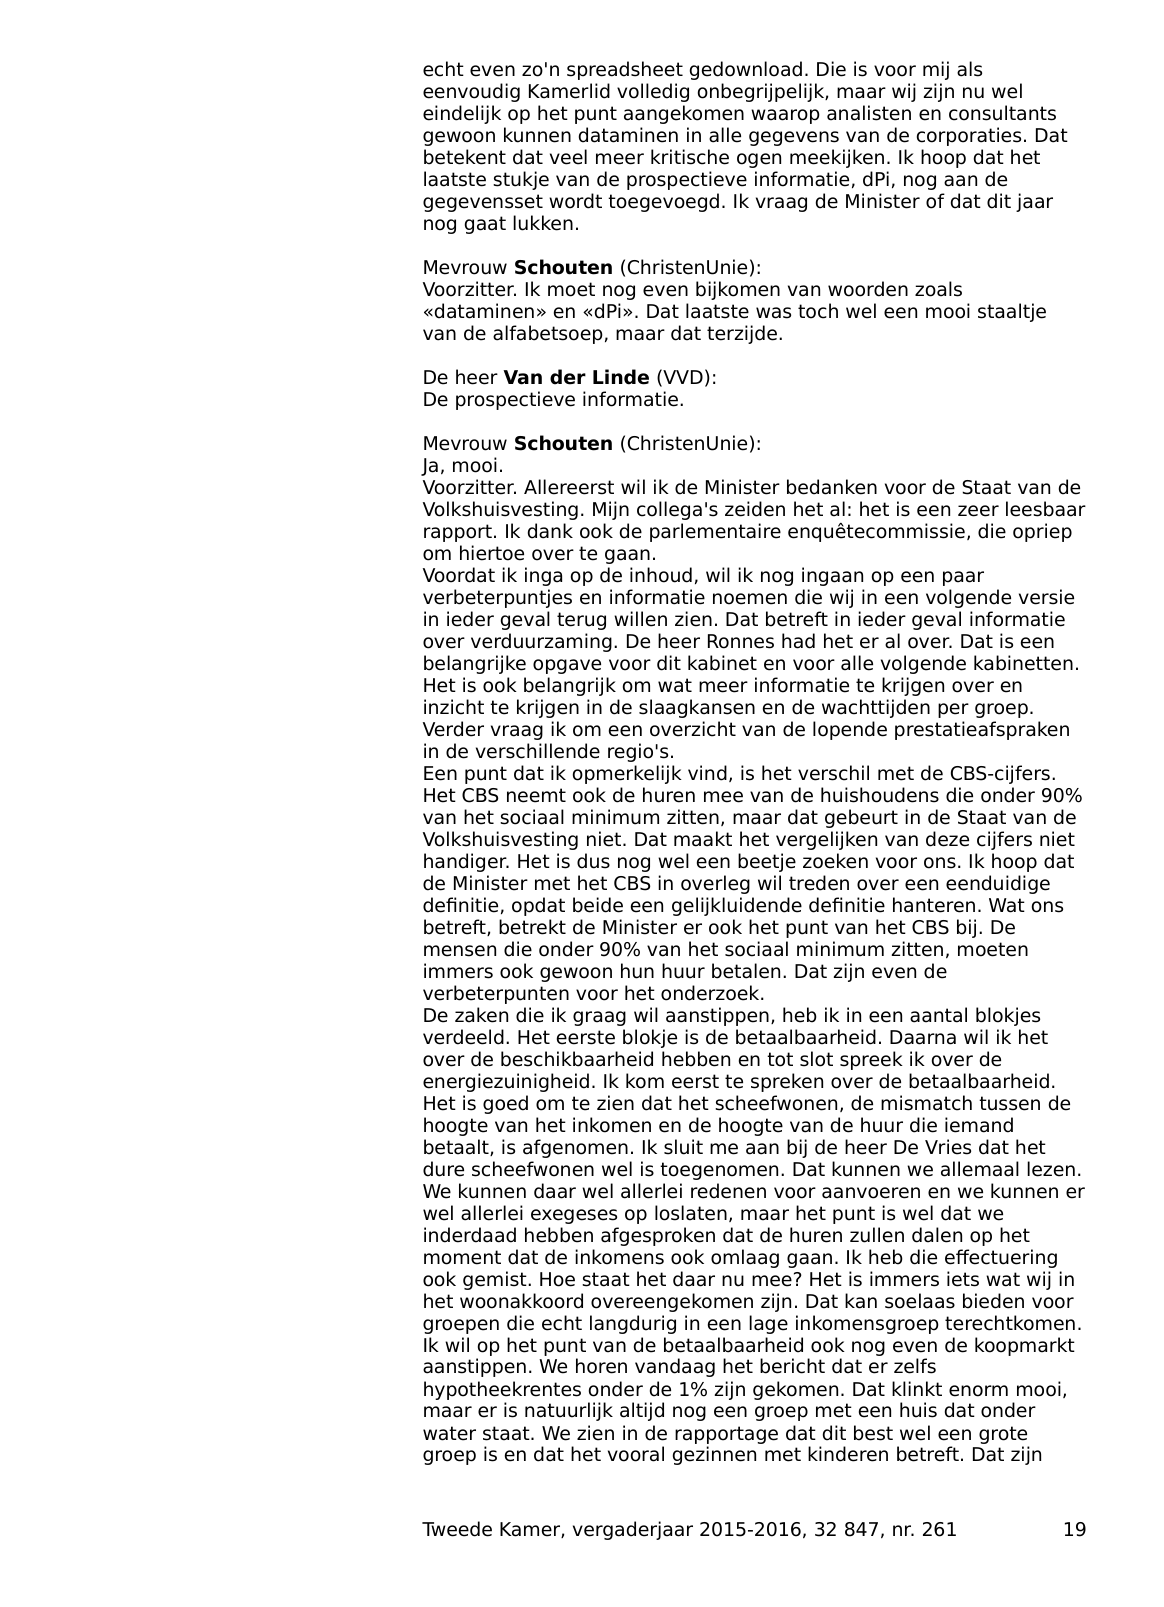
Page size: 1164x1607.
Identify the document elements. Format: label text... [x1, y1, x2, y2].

text Voorzitter. Ik moet nog even bijkomen van woorden zoals «dataminen» en «dPi». Dat laatste was toch wel een mooi staaltje van de alfabetsoep, maar dat terzijde. [422, 279, 1087, 345]
text Ja, mooi. [422, 455, 1087, 477]
text Een punt dat ik opmerkelijk vind, is het verschil met de CBS-cijfers. Het CBS neemt ook de huren mee van de huishoudens die onder 90% van het sociaal minimum zitten, maar dat gebeurt in de Staat van de Volkshuisvesting niet. Dat maakt het vergelijken van deze cijfers niet handiger. Het is dus nog wel een beetje zoeken voor ons. Ik hoop dat de Minister met het CBS in overleg wil treden over een eenduidige definitie, opdat beide een gelijkluidende definitie hanteren. Wat ons betreft, betrekt de Minister er ook het punt van het CBS bij. De mensen die onder 90% van het sociaal minimum zitten, moeten immers ook gewoon hun huur betalen. Dat zijn even de verbeterpunten voor het onderzoek. [422, 763, 1087, 1005]
text Mevrouw Schouten (ChristenUnie): [422, 257, 1087, 279]
text De zaken die ik graag wil aanstippen, heb ik in een aantal blokjes verdeeld. Het eerste blokje is de betaalbaarheid. Daarna wil ik het over de beschikbaarheid hebben en tot slot spreek ik over de energiezuinigheid. Ik kom eerst te spreken over de betaalbaarheid. Het is goed om te zien dat het scheefwonen, de mismatch tussen de hoogte van het inkomen en de hoogte van de huur die iemand betaalt, is afgenomen. Ik sluit me aan bij de heer De Vries dat het dure scheefwonen wel is toegenomen. Dat kunnen we allemaal lezen. We kunnen daar wel allerlei redenen voor aanvoeren en we kunnen er wel allerlei exegeses op loslaten, maar het punt is wel dat we inderdaad hebben afgesproken dat de huren zullen dalen op het moment dat de inkomens ook omlaag gaan. Ik heb die effectuering ook gemist. Hoe staat het daar nu mee? Het is immers iets wat wij in het woonakkoord overeengekomen zijn. Dat kan soelaas bieden voor groepen die echt langdurig in een lage inkomensgroep terechtkomen. [422, 1005, 1087, 1334]
text Voordat ik inga op de inhoud, wil ik nog ingaan op een paar verbeterpuntjes en informatie noemen die wij in een volgende versie in ieder geval terug willen zien. Dat betreft in ieder geval informatie over verduurzaming. De heer Ronnes had het er al over. Dat is een belangrijke opgave voor dit kabinet en voor alle volgende kabinetten. Het is ook belangrijk om wat meer informatie te krijgen over en inzicht te krijgen in de slaagkansen en de wachttijden per groep. Verder vraag ik om een overzicht van de lopende prestatieafspraken in de verschillende regio's. [422, 565, 1087, 763]
text Voorzitter. Allereerst wil ik de Minister bedanken voor de Staat van de Volkshuisvesting. Mijn collega's zeiden het al: het is een zeer leesbaar rapport. Ik dank ook de parlementaire enquêtecommissie, die opriep om hiertoe over te gaan. [422, 477, 1087, 565]
text De heer Van der Linde (VVD): [422, 367, 1087, 389]
text echt even zo'n spreadsheet gedownload. Die is voor mij als eenvoudig Kamerlid volledig onbegrijpelijk, maar wij zijn nu wel eindelijk op het punt aangekomen waarop analisten en consultants gewoon kunnen dataminen in alle gegevens van de corporaties. Dat betekent dat veel meer kritische ogen meekijken. Ik hoop dat het laatste stukje van de prospectieve informatie, dPi, nog aan de gegevensset wordt toegevoegd. Ik vraag de Minister of dat dit jaar nog gaat lukken. [422, 59, 1087, 235]
text Ik wil op het punt van de betaalbaarheid ook nog even de koopmarkt aanstippen. We horen vandaag het bericht dat er zelfs hypotheekrentes onder de 1% zijn gekomen. Dat klinkt enorm mooi, maar er is natuurlijk altijd nog een groep met een huis dat onder water staat. We zien in de rapportage dat dit best wel een grote groep is en dat het vooral gezinnen met kinderen betreft. Dat zijn [422, 1334, 1087, 1466]
text Mevrouw Schouten (ChristenUnie): [422, 433, 1087, 455]
text De prospectieve informatie. [422, 389, 1087, 411]
